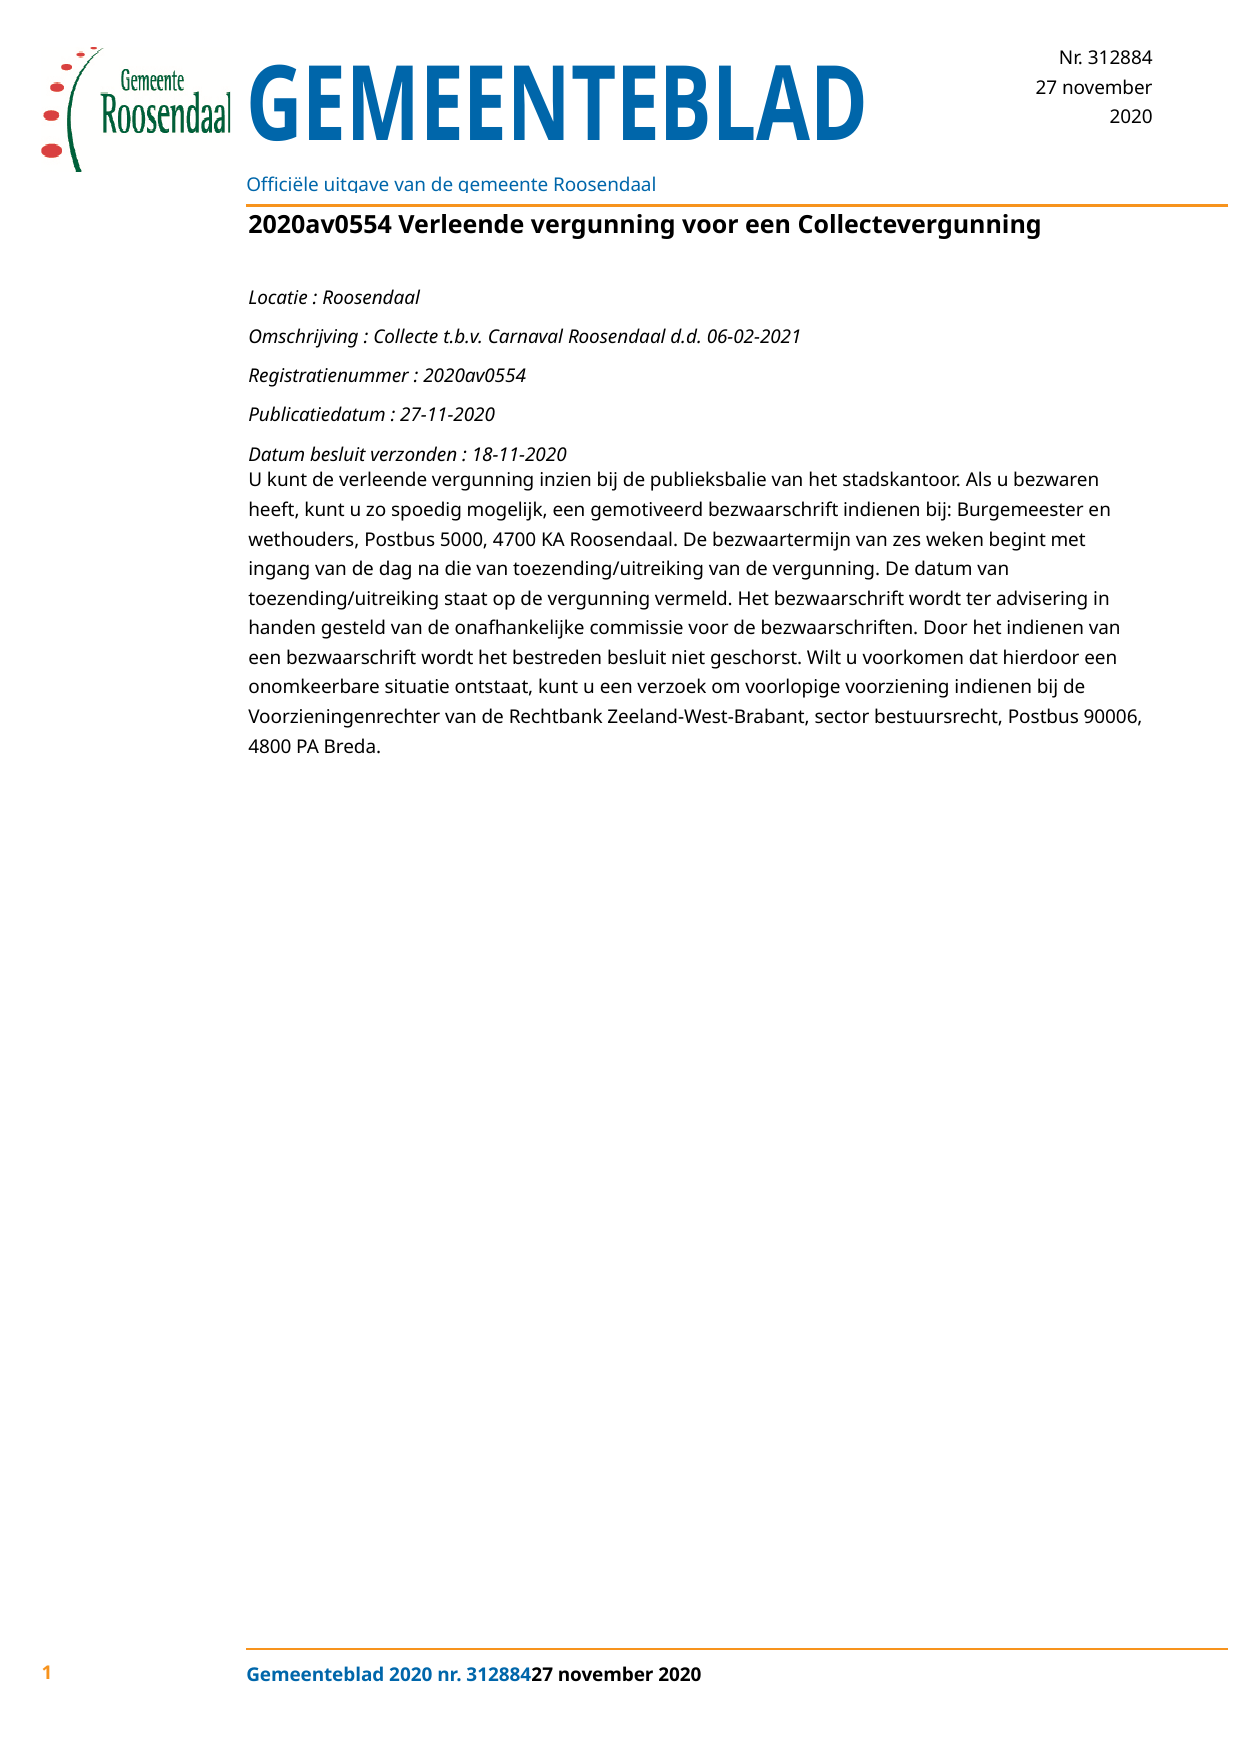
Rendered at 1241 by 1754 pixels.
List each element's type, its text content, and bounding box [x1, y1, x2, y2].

text Datum besluit verzonden : 18-11-2020 [248, 441, 1152, 467]
text Publicatiedatum : 27-11-2020 [248, 402, 1152, 427]
picture [41, 47, 231, 172]
text Omschrijving : Collecte t.b.v. Carnaval Roosendaal d.d. 06-02-2021 [248, 323, 1152, 349]
text Locatie : Roosendaal [248, 284, 1152, 309]
text U kunt de verleende vergunning inzien bij de publieksbalie van het stadskantoor. Als u bezwaren heeft, kunt u zo spoedig mogelijk, een gemotiveerd bezwaarschrift indienen bij: Burgemeester en wethouders, Postbus 5000, 4700 KA Roosendaal. De bezwaartermijn van zes weken begint met ingang van de dag na die van toezending/uitreiking van de vergunning. De datum van toezending/uitreiking staat op de vergunning vermeld. Het bezwaarschrift wordt ter advisering in handen gesteld van de onafhankelijke commissie voor de bezwaarschriften. Door het indienen van een bezwaarschrift wordt het bestreden besluit niet geschorst. Wilt u voorkomen dat hierdoor een onomkeerbare situatie ontstaat, kunt u een verzoek om voorlopige voorziening indienen bij de Voorzieningenrechter van de Rechtbank Zeeland-West-Brabant, sector bestuursrecht, Postbus 90006, 4800 PA Breda. [248, 467, 1152, 759]
text 2020av0554 Verleende vergunning voor een Collectevergunning [248, 207, 1152, 241]
text Registratienummer : 2020av0554 [248, 362, 1152, 388]
